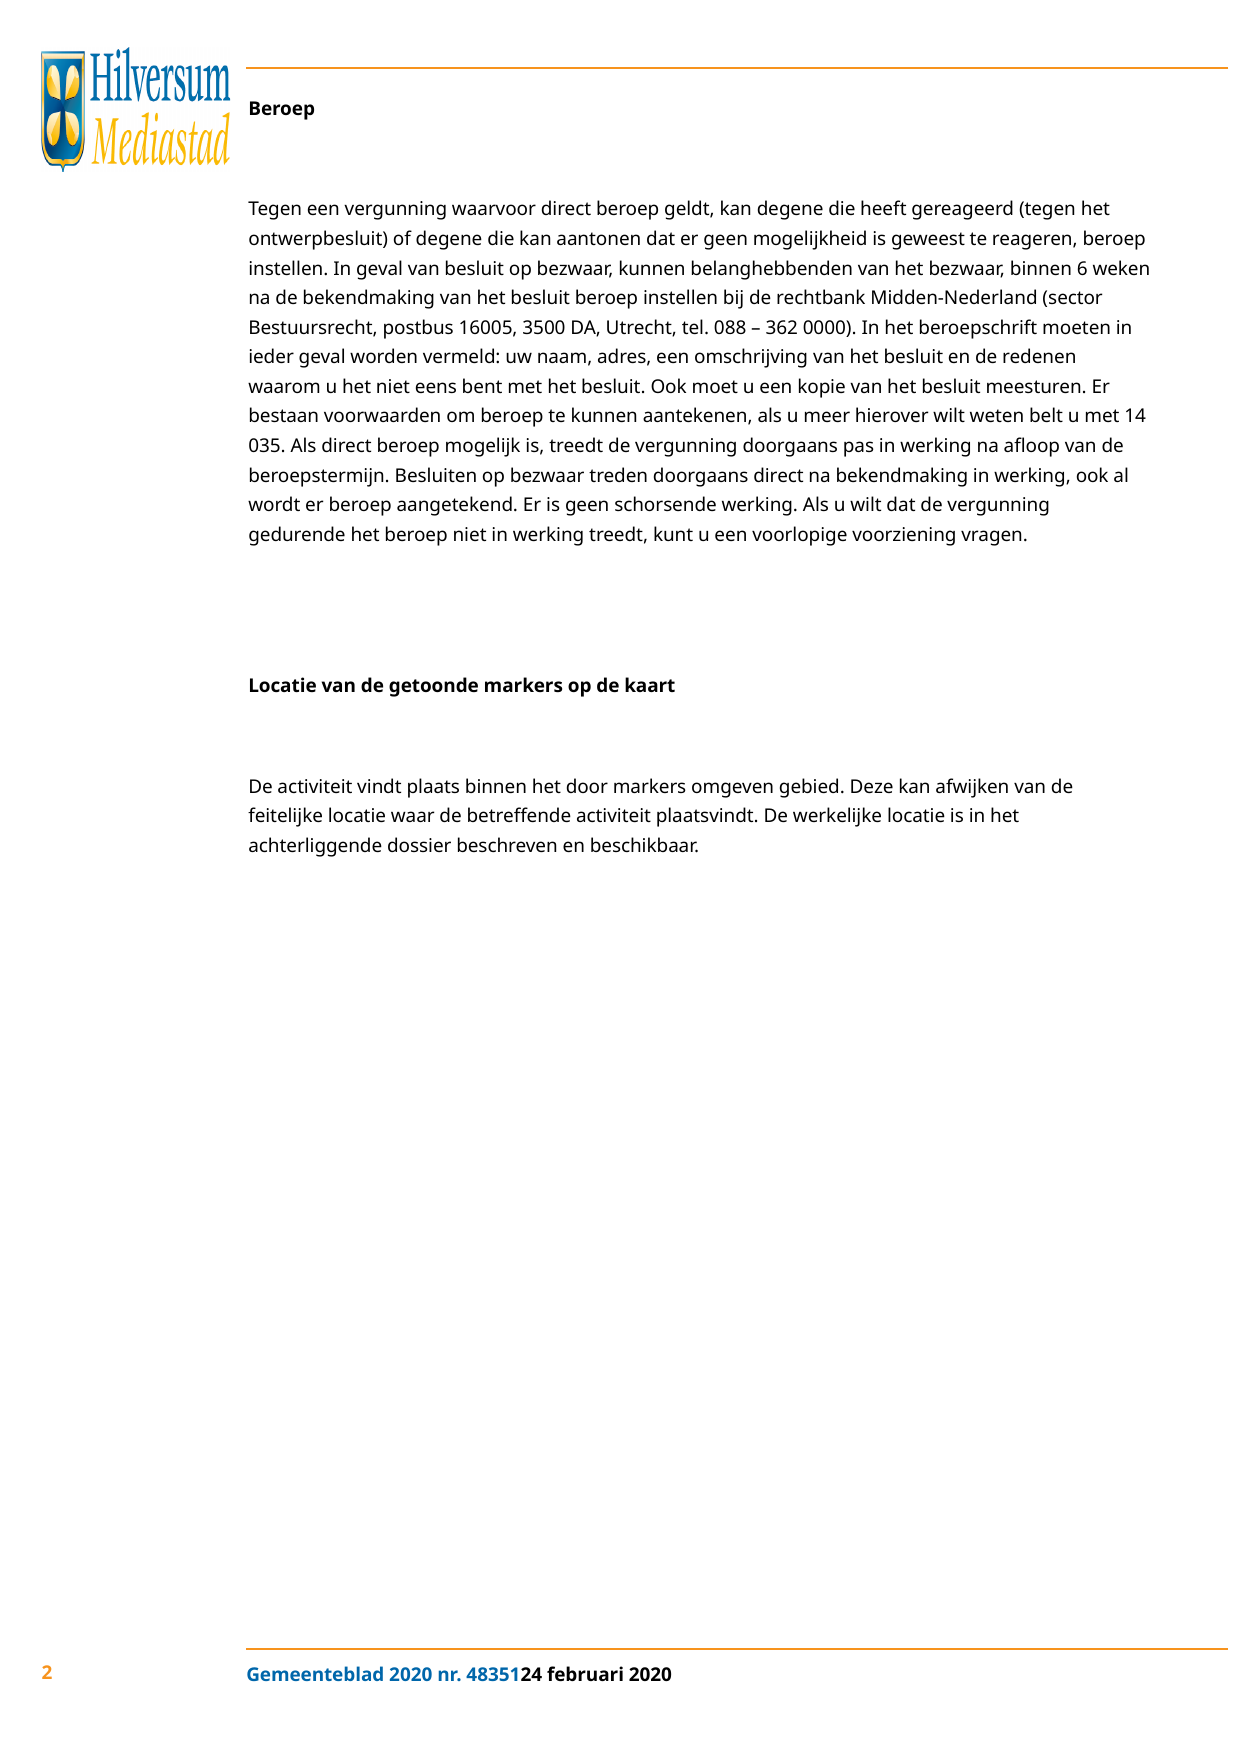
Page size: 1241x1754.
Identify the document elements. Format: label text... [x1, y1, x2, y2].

text De activiteit vindt plaats binnen het door markers omgeven gebied. Deze kan afwijken van de feitelijke locatie waar de betreffende activiteit plaatsvindt. De werkelijke locatie is in het achterliggende dossier beschreven en beschikbaar. [248, 773, 1152, 858]
text Beroep [248, 95, 1152, 121]
picture [41, 47, 231, 172]
text Locatie van de getoonde markers op de kaart [248, 672, 1152, 698]
text Tegen een vergunning waarvoor direct beroep geldt, kan degene die heeft gereageerd (tegen het ontwerpbesluit) of degene die kan aantonen dat er geen mogelijkheid is geweest te reageren, beroep instellen. In geval van besluit op bezwaar, kunnen belanghebbenden van het bezwaar, binnen 6 weken na de bekendmaking van het besluit beroep instellen bij de rechtbank Midden-Nederland (sector Bestuursrecht, postbus 16005, 3500 DA, Utrecht, tel. 088 – 362 0000). In het beroepschrift moeten in ieder geval worden vermeld: uw naam, adres, een omschrijving van het besluit en de redenen waarom u het niet eens bent met het besluit. Ook moet u een kopie van het besluit meesturen. Er bestaan voorwaarden om beroep te kunnen aantekenen, als u meer hierover wilt weten belt u met 14 035. Als direct beroep mogelijk is, treedt de vergunning doorgaans pas in werking na afloop van de beroepstermijn. Besluiten op bezwaar treden doorgaans direct na bekendmaking in werking, ook al wordt er beroep aangetekend. Er is geen schorsende werking. Als u wilt dat de vergunning gedurende het beroep niet in werking treedt, kunt u een voorlopige voorziening vragen. [248, 196, 1152, 547]
